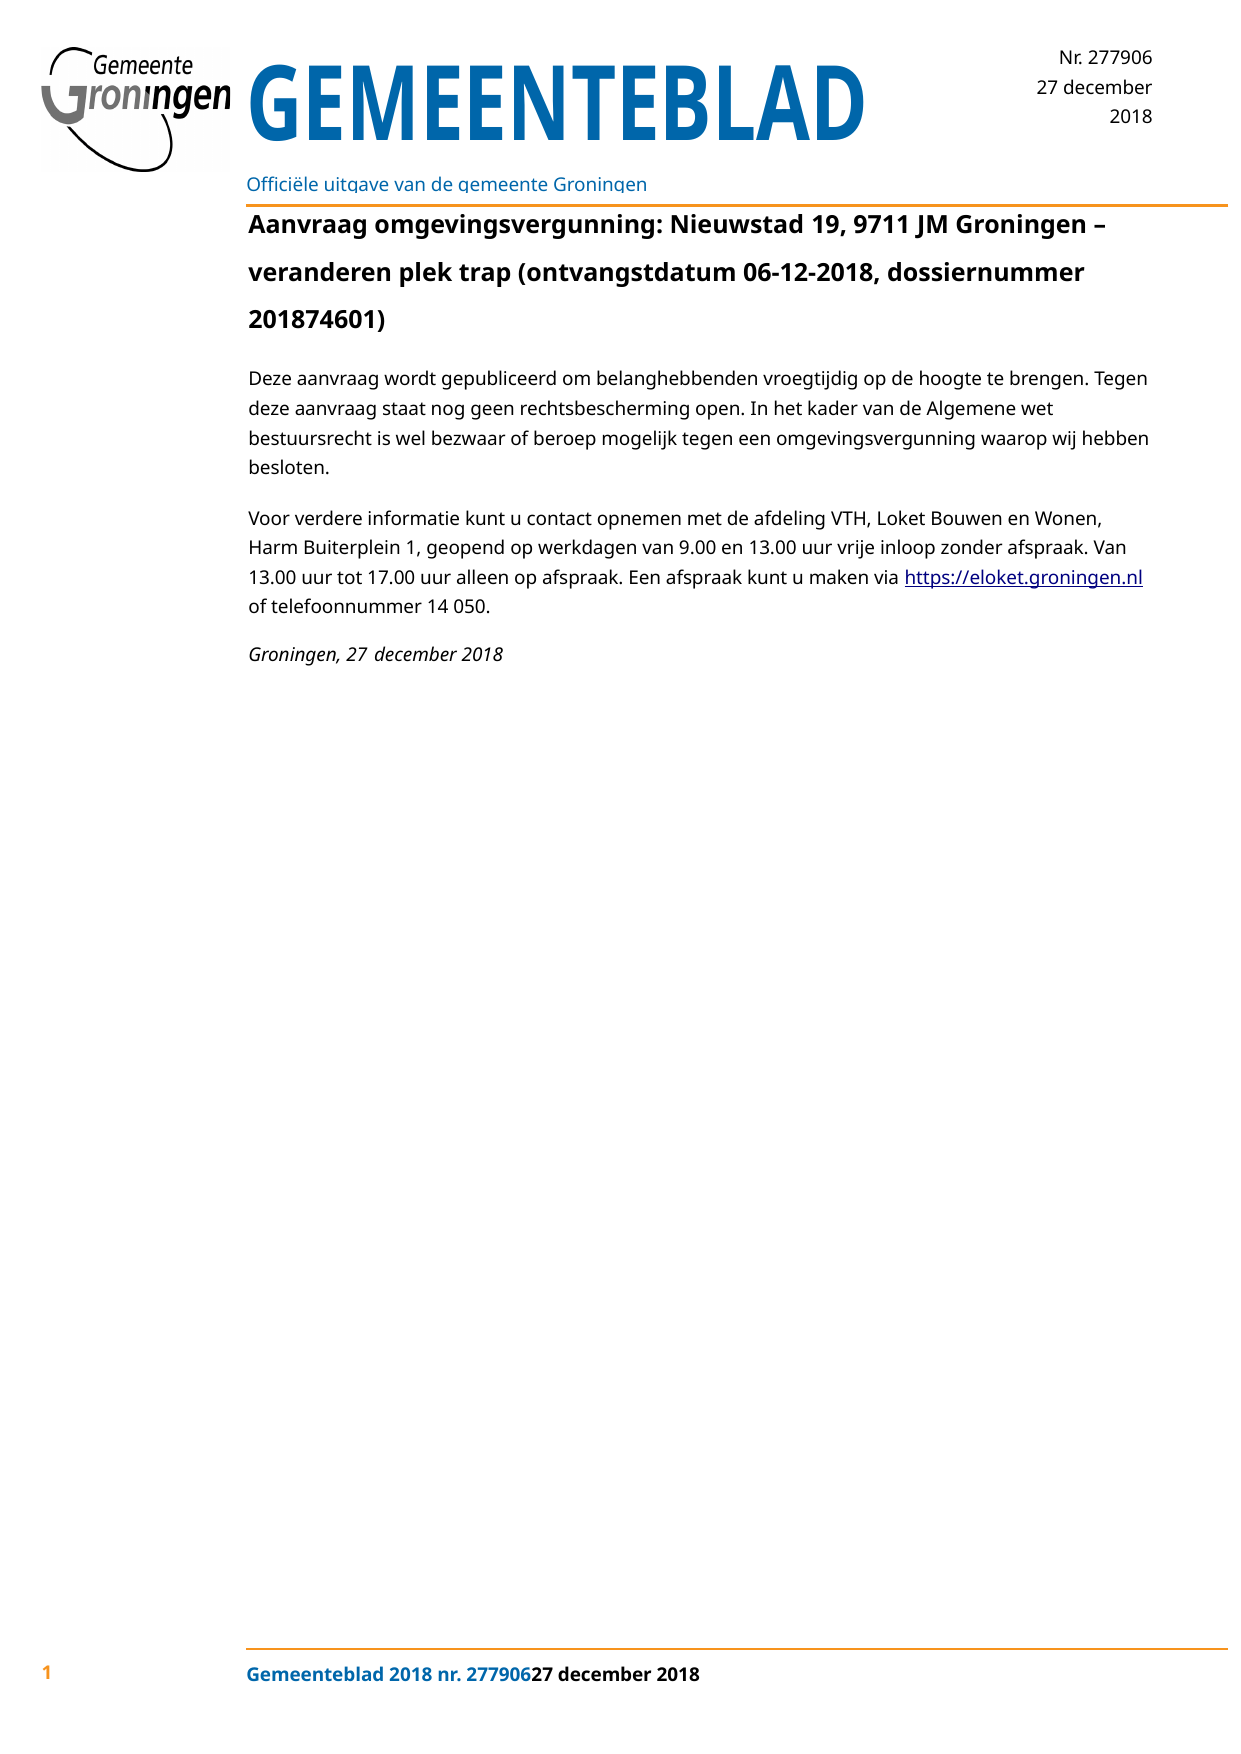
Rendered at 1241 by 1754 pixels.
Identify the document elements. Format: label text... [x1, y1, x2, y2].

text Groningen, 27 december 2018 [248, 641, 1152, 667]
text Aanvraag omgevingsvergunning: Nieuwstad 19, 9711 JM Groningen – veranderen plek trap (ontvangstdatum 06-12-2018, dossiernummer 201874601) [248, 207, 1152, 336]
text Voor verdere informatie kunt u contact opnemen met de afdeling VTH, Loket Bouwen en Wonen, Harm Buiterplein 1, geopend op werkdagen van 9.00 en 13.00 uur vrije inloop zonder afspraak. Van 13.00 uur tot 17.00 uur alleen op afspraak. Een afspraak kunt u maken via https://eloket.groningen.nl of telefoonnummer 14 050. [248, 505, 1152, 619]
picture [41, 47, 231, 172]
text Deze aanvraag wordt gepubliceerd om belanghebbenden vroegtijdig op de hoogte te brengen. Tegen deze aanvraag staat nog geen rechtsbescherming open. In het kader van de Algemene wet bestuursrecht is wel bezwaar of beroep mogelijk tegen een omgevingsvergunning waarop wij hebben besloten. [248, 366, 1152, 480]
